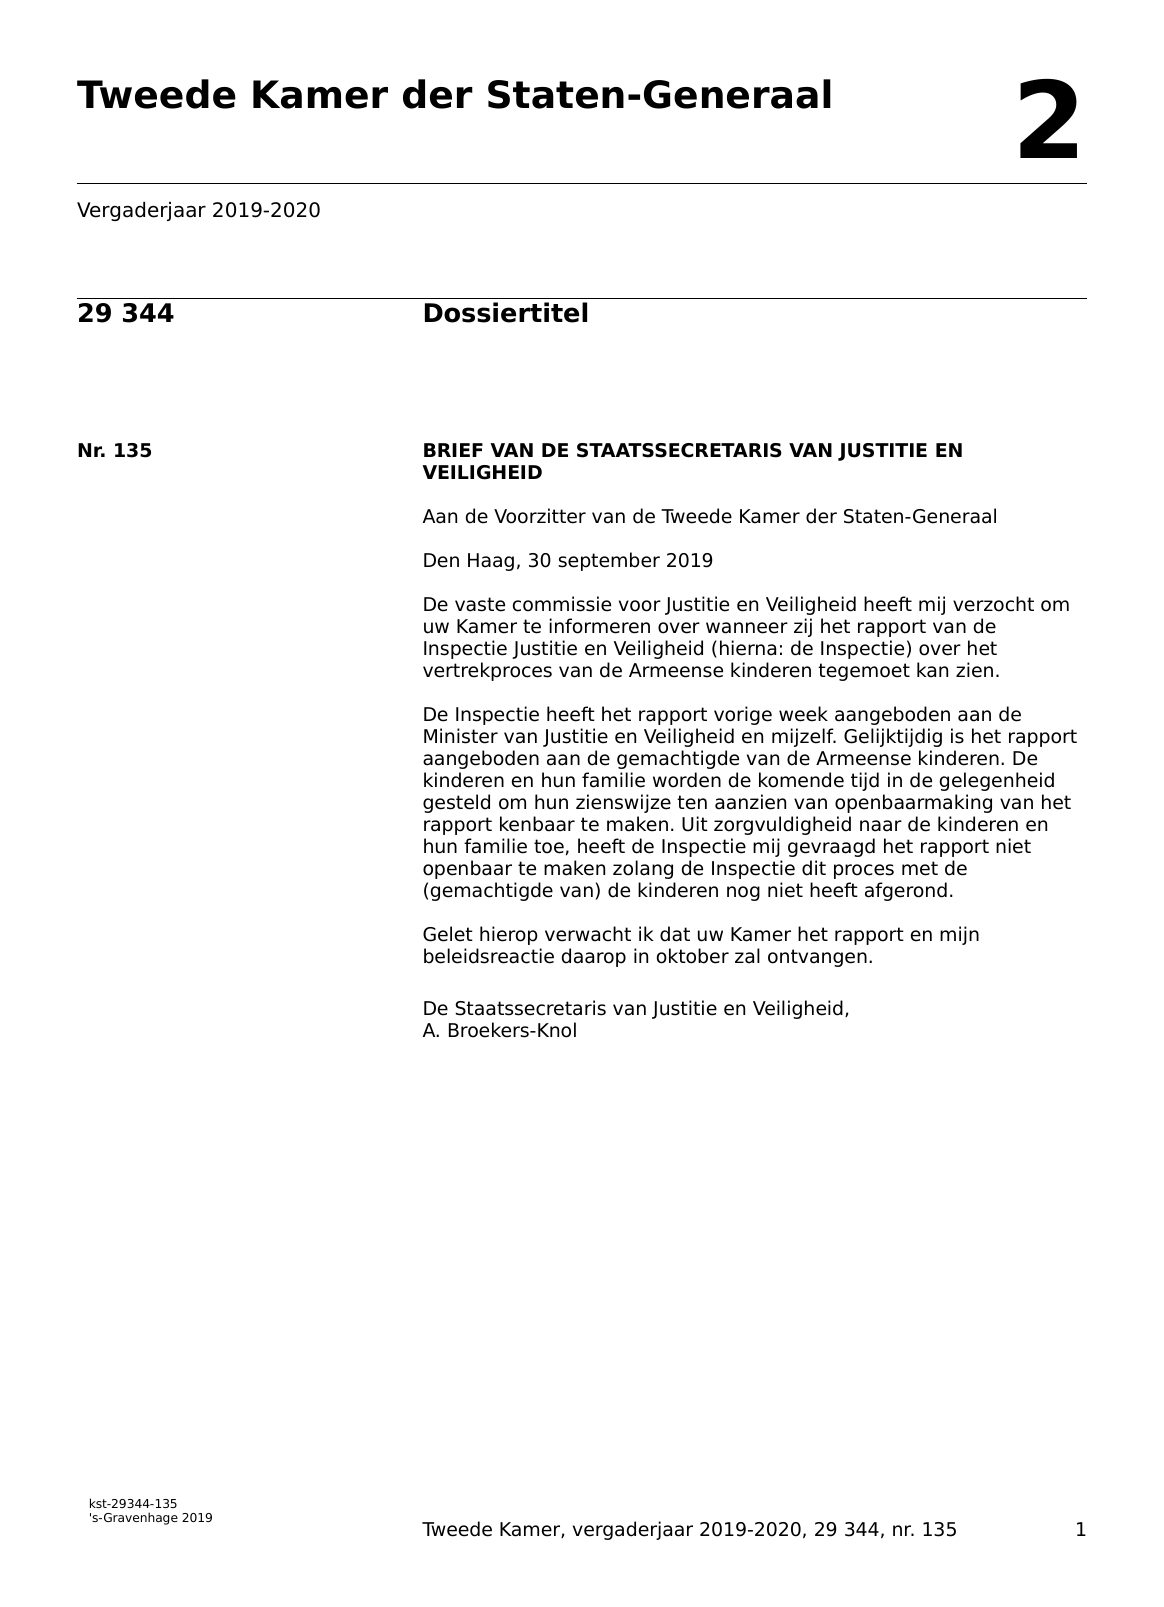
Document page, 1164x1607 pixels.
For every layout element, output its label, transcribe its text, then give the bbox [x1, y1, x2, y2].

text 's-Gravenhage 2019 [88, 1511, 323, 1525]
subtitle Nr. 135 BRIEF VAN DE STAATSSECRETARIS VAN JUSTITIE EN VEILIGHEID [77, 440, 1087, 484]
text Aan de Voorzitter van de Tweede Kamer der Staten-Generaal [422, 506, 1087, 528]
text De Staatssecretaris van Justitie en Veiligheid, A. Broekers-Knol [422, 998, 1087, 1042]
table_header 2 [886, 59, 1087, 183]
text De vaste commissie voor Justitie en Veiligheid heeft mij verzocht om uw Kamer te informeren over wanneer zij het rapport van de Inspectie Justitie en Veiligheid (hierna: de Inspectie) over het vertrekproces van de Armeense kinderen tegemoet kan zien. [422, 594, 1087, 682]
table_header Tweede Kamer der Staten-Generaal [77, 59, 886, 183]
subtitle 29 344 Dossiertitel [77, 299, 1087, 329]
table_cell Vergaderjaar 2019-2020 [77, 184, 1087, 298]
text De Inspectie heeft het rapport vorige week aangeboden aan de Minister van Justitie en Veiligheid en mijzelf. Gelijktijdig is het rapport aangeboden aan de gemachtigde van de Armeense kinderen. De kinderen en hun familie worden de komende tijd in de gelegenheid gesteld om hun zienswijze ten aanzien van openbaarmaking van het rapport kenbaar te maken. Uit zorgvuldigheid naar de kinderen en hun familie toe, heeft de Inspectie mij gevraagd het rapport niet openbaar te maken zolang de Inspectie dit proces met de (gemachtigde van) de kinderen nog niet heeft afgerond. [422, 704, 1087, 902]
text Gelet hierop verwacht ik dat uw Kamer het rapport en mijn beleidsreactie daarop in oktober zal ontvangen. [422, 924, 1087, 968]
text kst-29344-135 [88, 1497, 323, 1511]
text Den Haag, 30 september 2019 [422, 550, 1087, 572]
